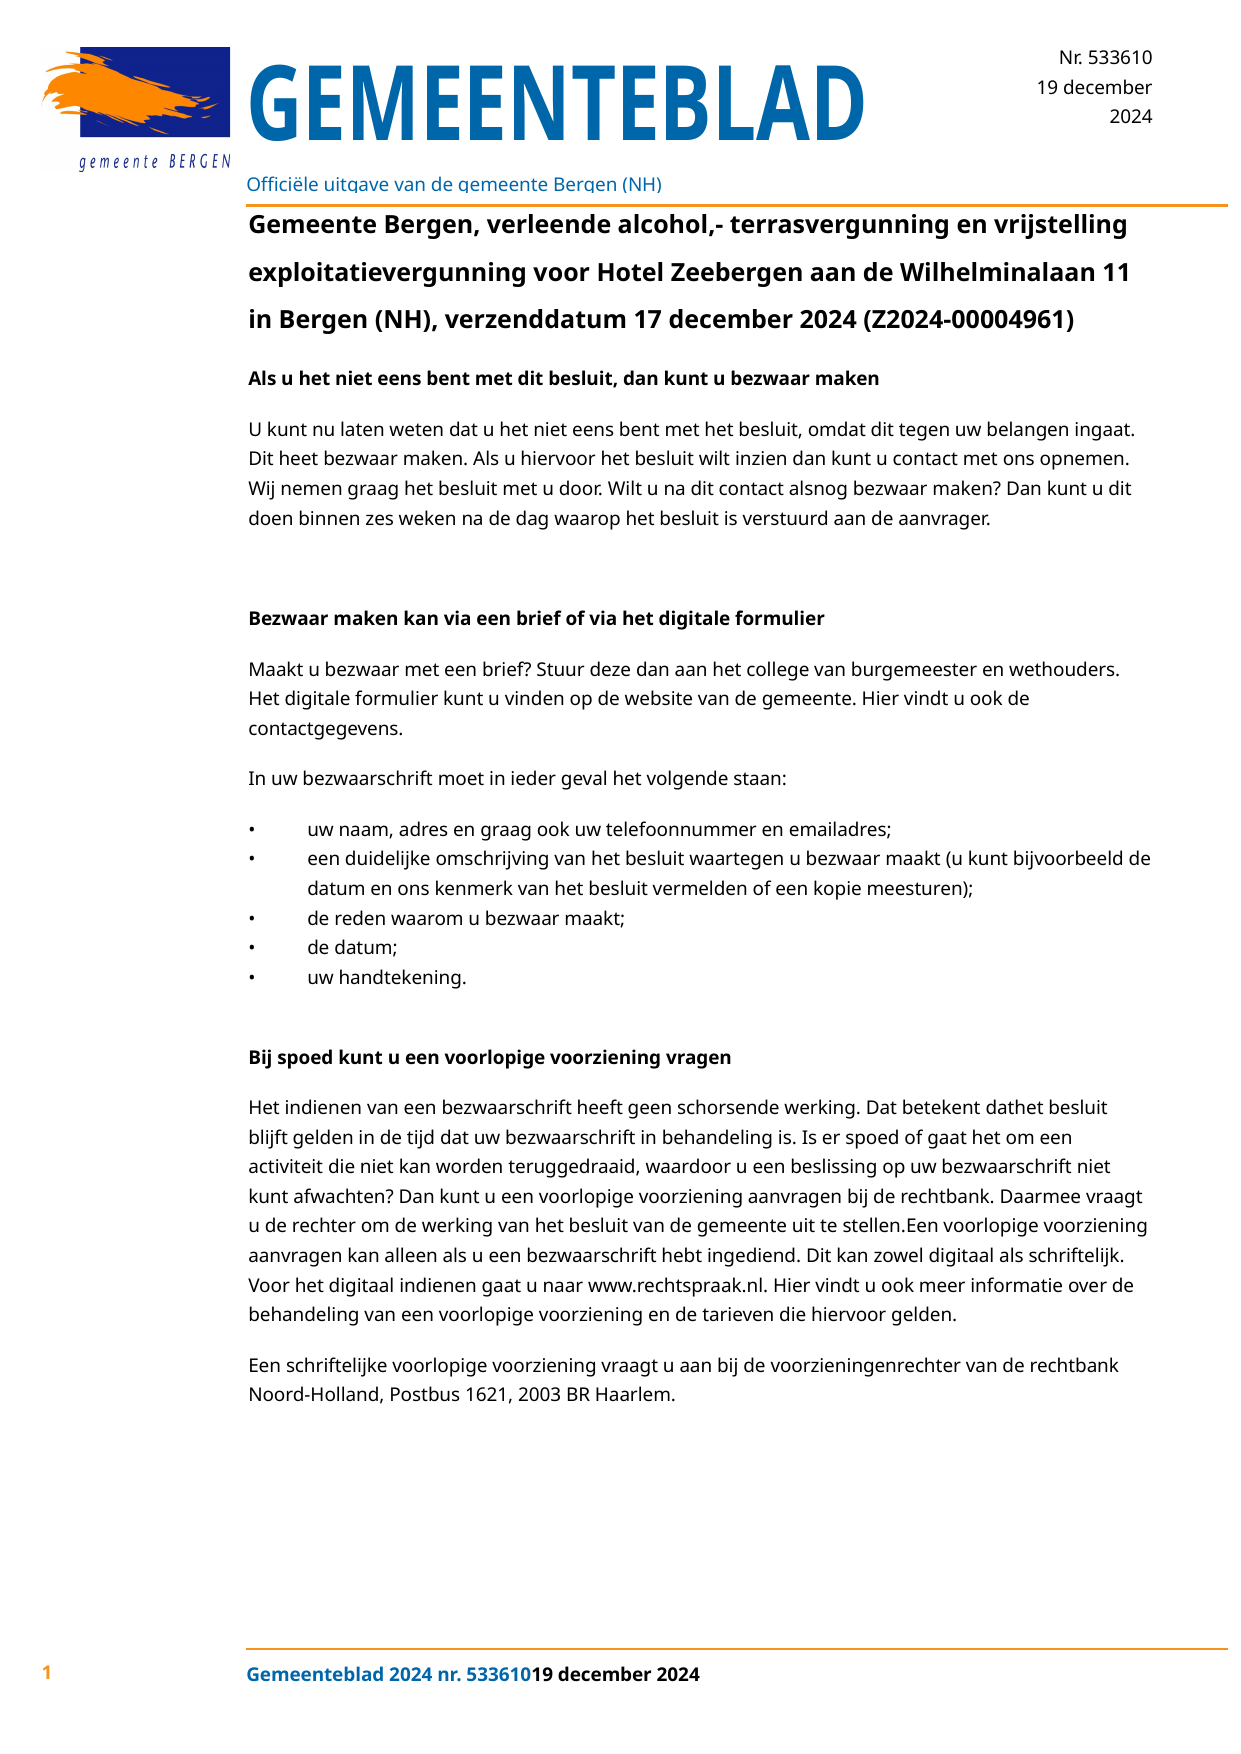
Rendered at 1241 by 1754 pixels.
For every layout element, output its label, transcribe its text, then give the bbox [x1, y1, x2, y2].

picture [41, 47, 231, 172]
list een duidelijke omschrijving van het besluit waartegen u bezwaar maakt (u kunt bijvoorbeeld de datum en ons kenmerk van het besluit vermelden of een kopie meesturen); [248, 846, 1152, 901]
text Een schriftelijke voorlopige voorziening vraagt u aan bij de voorzieningenrechter van de rechtbank Noord-Holland, Postbus 1621, 2003 BR Haarlem. [248, 1352, 1152, 1407]
list de datum; [248, 934, 1152, 960]
text In uw bezwaarschrift moet in ieder geval het volgende staan: [248, 766, 1152, 791]
text Gemeente Bergen, verleende alcohol,- terrasvergunning en vrijstelling exploitatievergunning voor Hotel Zeebergen aan de Wilhelminalaan 11 in Bergen (NH), verzenddatum 17 december 2024 (Z2024-00004961) [248, 207, 1152, 336]
list uw handtekening. [248, 964, 1152, 989]
list uw naam, adres en graag ook uw telefoonnummer en emailadres; [248, 816, 1152, 842]
text Bezwaar maken kan via een brief of via het digitale formulier [248, 606, 1152, 631]
list de reden waarom u bezwaar maakt; [248, 905, 1152, 930]
text Als u het niet eens bent met dit besluit, dan kunt u bezwaar maken [248, 366, 1152, 391]
text Het indienen van een bezwaarschrift heeft geen schorsende werking. Dat betekent dathet besluit blijft gelden in de tijd dat uw bezwaarschrift in behandeling is. Is er spoed of gaat het om een activiteit die niet kan worden teruggedraaid, waardoor u een beslissing op uw bezwaarschrift niet kunt afwachten? Dan kunt u een voorlopige voorziening aanvragen bij de rechtbank. Daarmee vraagt u de rechter om de werking van het besluit van de gemeente uit te stellen.Een voorlopige voorziening aanvragen kan alleen als u een bezwaarschrift hebt ingediend. Dit kan zowel digitaal als schriftelijk. Voor het digitaal indienen gaat u naar www.rechtspraak.nl. Hier vindt u ook meer informatie over de behandeling van een voorlopige voorziening en de tarieven die hiervoor gelden. [248, 1094, 1152, 1327]
text Maakt u bezwaar met een brief? Stuur deze dan aan het college van burgemeester en wethouders. Het digitale formulier kunt u vinden op de website van de gemeente. Hier vindt u ook de contactgegevens. [248, 656, 1152, 741]
text U kunt nu laten weten dat u het niet eens bent met het besluit, omdat dit tegen uw belangen ingaat. Dit heet bezwaar maken. Als u hiervoor het besluit wilt inzien dan kunt u contact met ons opnemen. Wij nemen graag het besluit met u door. Wilt u na dit contact alsnog bezwaar maken? Dan kunt u dit doen binnen zes weken na de dag waarop het besluit is verstuurd aan de aanvrager. [248, 416, 1152, 530]
text Bij spoed kunt u een voorlopige voorziening vragen [248, 1044, 1152, 1069]
